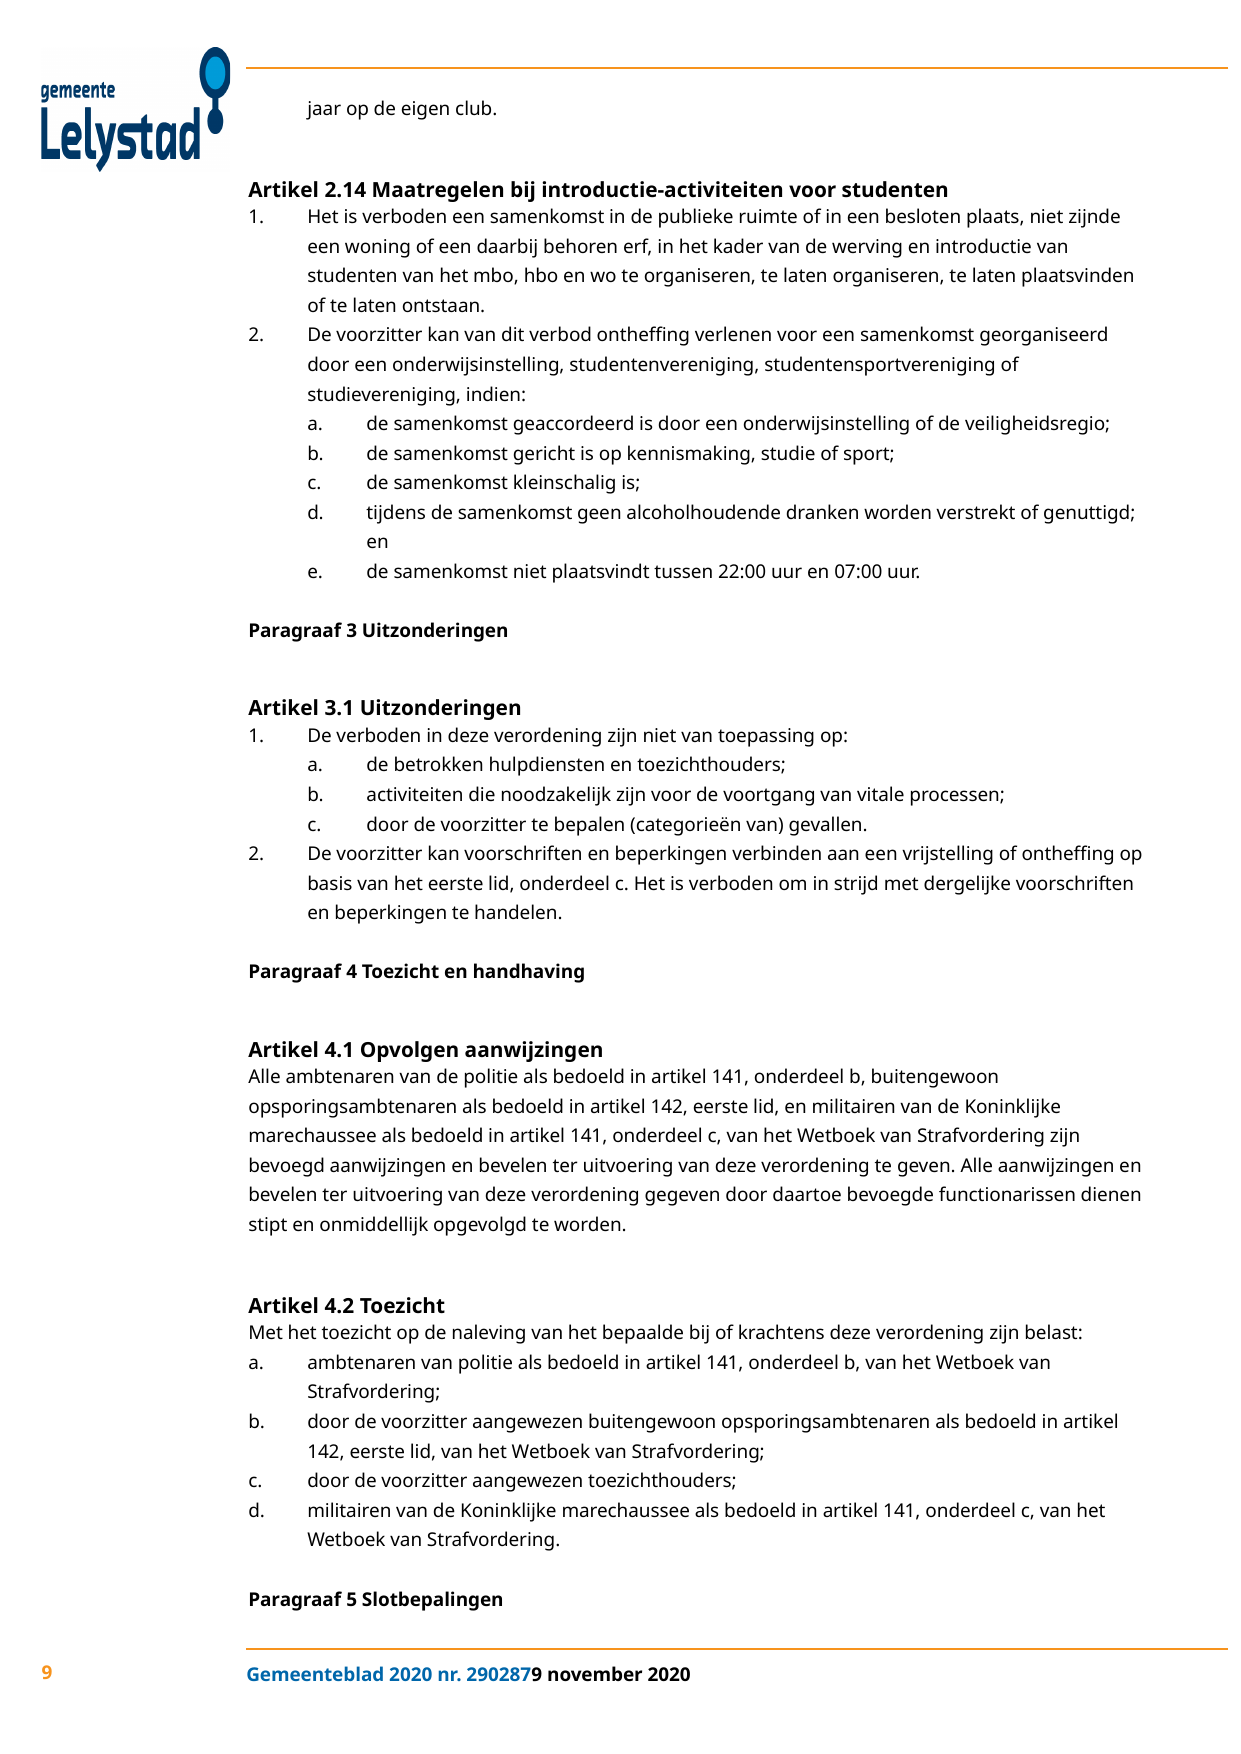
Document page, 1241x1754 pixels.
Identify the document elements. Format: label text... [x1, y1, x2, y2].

text Artikel 4.2 Toezicht [248, 1291, 1152, 1319]
list de samenkomst niet plaatsvindt tussen 22:00 uur en 07:00 uur. [307, 558, 1152, 584]
text Artikel 2.14 Maatregelen bij introductie-activiteiten voor studenten [248, 175, 1152, 203]
list De voorzitter kan van dit verbod ontheffing verlenen voor een samenkomst georganiseerd door een onderwijsinstelling, studentenvereniging, studentensportvereniging of studievereniging, indien: [248, 322, 1152, 406]
picture [41, 47, 231, 172]
text Paragraaf 5 Slotbepalingen [248, 1586, 1152, 1612]
list de samenkomst geaccordeerd is door een onderwijsinstelling of de veiligheidsregio; [307, 410, 1152, 436]
list activiteiten die noodzakelijk zijn voor de voortgang van vitale processen; [307, 781, 1152, 807]
text Met het toezicht op de naleving van het bepaalde bij of krachtens deze verordening zijn belast: [248, 1319, 1152, 1345]
list De voorzitter kan voorschriften en beperkingen verbinden aan een vrijstelling of ontheffing op basis van het eerste lid, onderdeel c. Het is verboden om in strijd met dergelijke voorschriften en beperkingen te handelen. [248, 840, 1152, 925]
list Het is verboden een samenkomst in de publieke ruimte of in een besloten plaats, niet zijnde een woning of een daarbij behoren erf, in het kader van de werving en introductie van studenten van het mbo, hbo en wo te organiseren, te laten organiseren, te laten plaatsvinden of te laten ontstaan. [248, 203, 1152, 318]
list jaar op de eigen club. [248, 95, 1152, 121]
list de samenkomst kleinschalig is; [307, 469, 1152, 495]
list door de voorzitter aangewezen buitengewoon opsporingsambtenaren als bedoeld in artikel 142, eerste lid, van het Wetboek van Strafvordering; [248, 1408, 1152, 1464]
list militairen van de Koninklijke marechaussee als bedoeld in artikel 141, onderdeel c, van het Wetboek van Strafvordering. [248, 1497, 1152, 1552]
text Paragraaf 3 Uitzonderingen [248, 617, 1152, 643]
text Artikel 4.1 Opvolgen aanwijzingen [248, 1035, 1152, 1063]
list tijdens de samenkomst geen alcoholhoudende dranken worden verstrekt of genuttigd; en [307, 499, 1152, 554]
list de samenkomst gericht is op kennismaking, studie of sport; [307, 440, 1152, 466]
list door de voorzitter te bepalen (categorieën van) gevallen. [307, 811, 1152, 836]
list de betrokken hulpdiensten en toezichthouders; [307, 752, 1152, 777]
list De verboden in deze verordening zijn niet van toepassing op: [248, 722, 1152, 748]
list ambtenaren van politie als bedoeld in artikel 141, onderdeel b, van het Wetboek van Strafvordering; [248, 1349, 1152, 1404]
text Alle ambtenaren van de politie als bedoeld in artikel 141, onderdeel b, buitengewoon opsporingsambtenaren als bedoeld in artikel 142, eerste lid, en militairen van de Koninklijke marechaussee als bedoeld in artikel 141, onderdeel c, van het Wetboek van Strafvordering zijn bevoegd aanwijzingen en bevelen ter uitvoering van deze verordening te geven. Alle aanwijzingen en bevelen ter uitvoering van deze verordening gegeven door daartoe bevoegde functionarissen dienen stipt en onmiddellijk opgevolgd te worden. [248, 1063, 1152, 1237]
text Artikel 3.1 Uitzonderingen [248, 693, 1152, 722]
list door de voorzitter aangewezen toezichthouders; [248, 1467, 1152, 1493]
text Paragraaf 4 Toezicht en handhaving [248, 959, 1152, 984]
